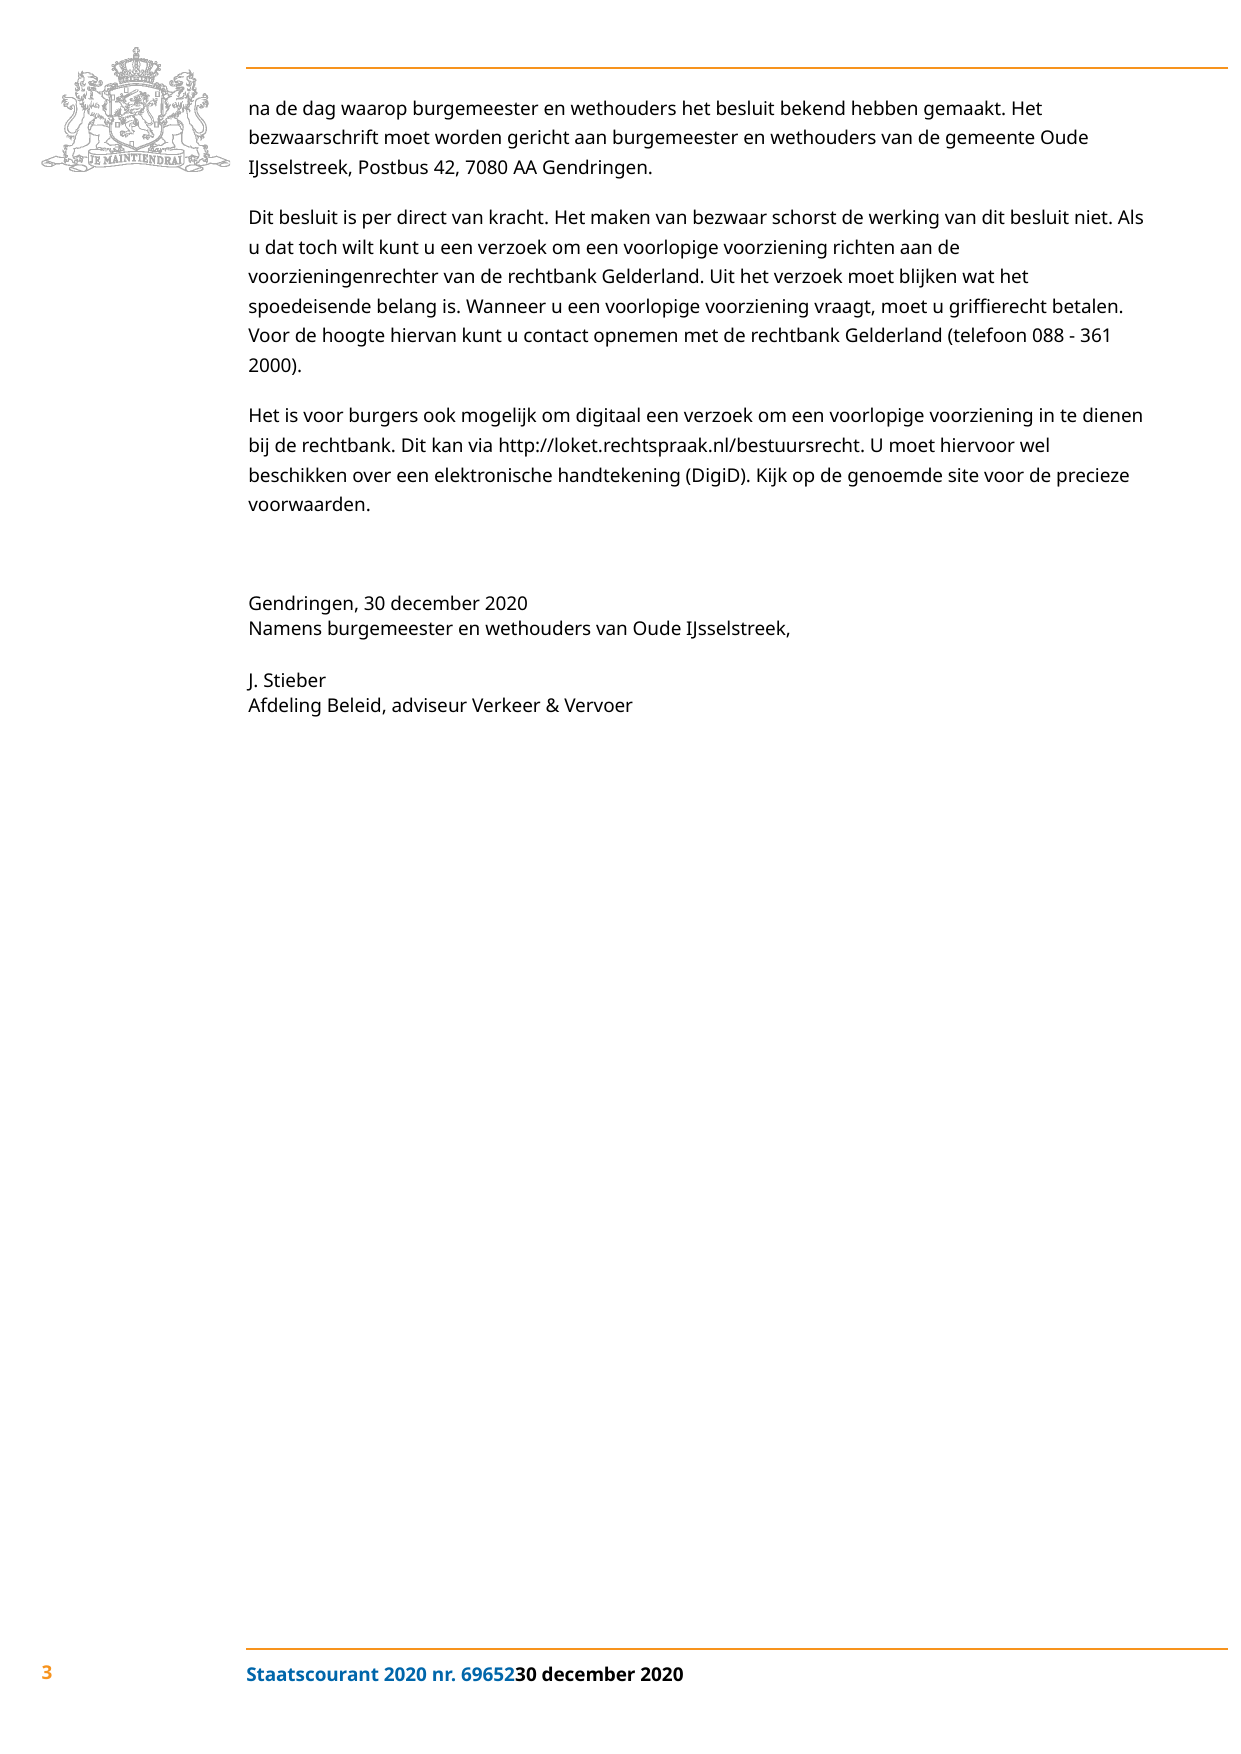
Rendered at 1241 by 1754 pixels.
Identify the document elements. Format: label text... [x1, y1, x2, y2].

picture [41, 47, 231, 172]
text Dit besluit is per direct van kracht. Het maken van bezwaar schorst de werking van dit besluit niet. Als u dat toch wilt kunt u een verzoek om een voorlopige voorziening richten aan de voorzieningenrechter van de rechtbank Gelderland. Uit het verzoek moet blijken wat het spoedeisende belang is. Wanneer u een voorlopige voorziening vraagt, moet u griffierecht betalen. Voor de hoogte hiervan kunt u contact opnemen met de rechtbank Gelderland (telefoon 088 - 361 2000). [248, 204, 1152, 378]
text Het is voor burgers ook mogelijk om digitaal een verzoek om een voorlopige voorziening in te dienen bij de rechtbank. Dit kan via http://loket.rechtspraak.nl/bestuursrecht. U moet hiervoor wel beschikken over een elektronische handtekening (DigiD). Kijk op de genoemde site voor de precieze voorwaarden. [248, 403, 1152, 517]
text Afdeling Beleid, adviseur Verkeer & Vervoer [248, 693, 1152, 718]
text na de dag waarop burgemeester en wethouders het besluit bekend hebben gemaakt. Het bezwaarschrift moet worden gericht aan burgemeester en wethouders van de gemeente Oude IJsselstreek, Postbus 42, 7080 AA Gendringen. [248, 95, 1152, 180]
text Namens burgemeester en wethouders van Oude IJsselstreek, [248, 615, 1152, 641]
text J. Stieber [248, 667, 1152, 693]
text Gendringen, 30 december 2020 [248, 590, 1152, 615]
